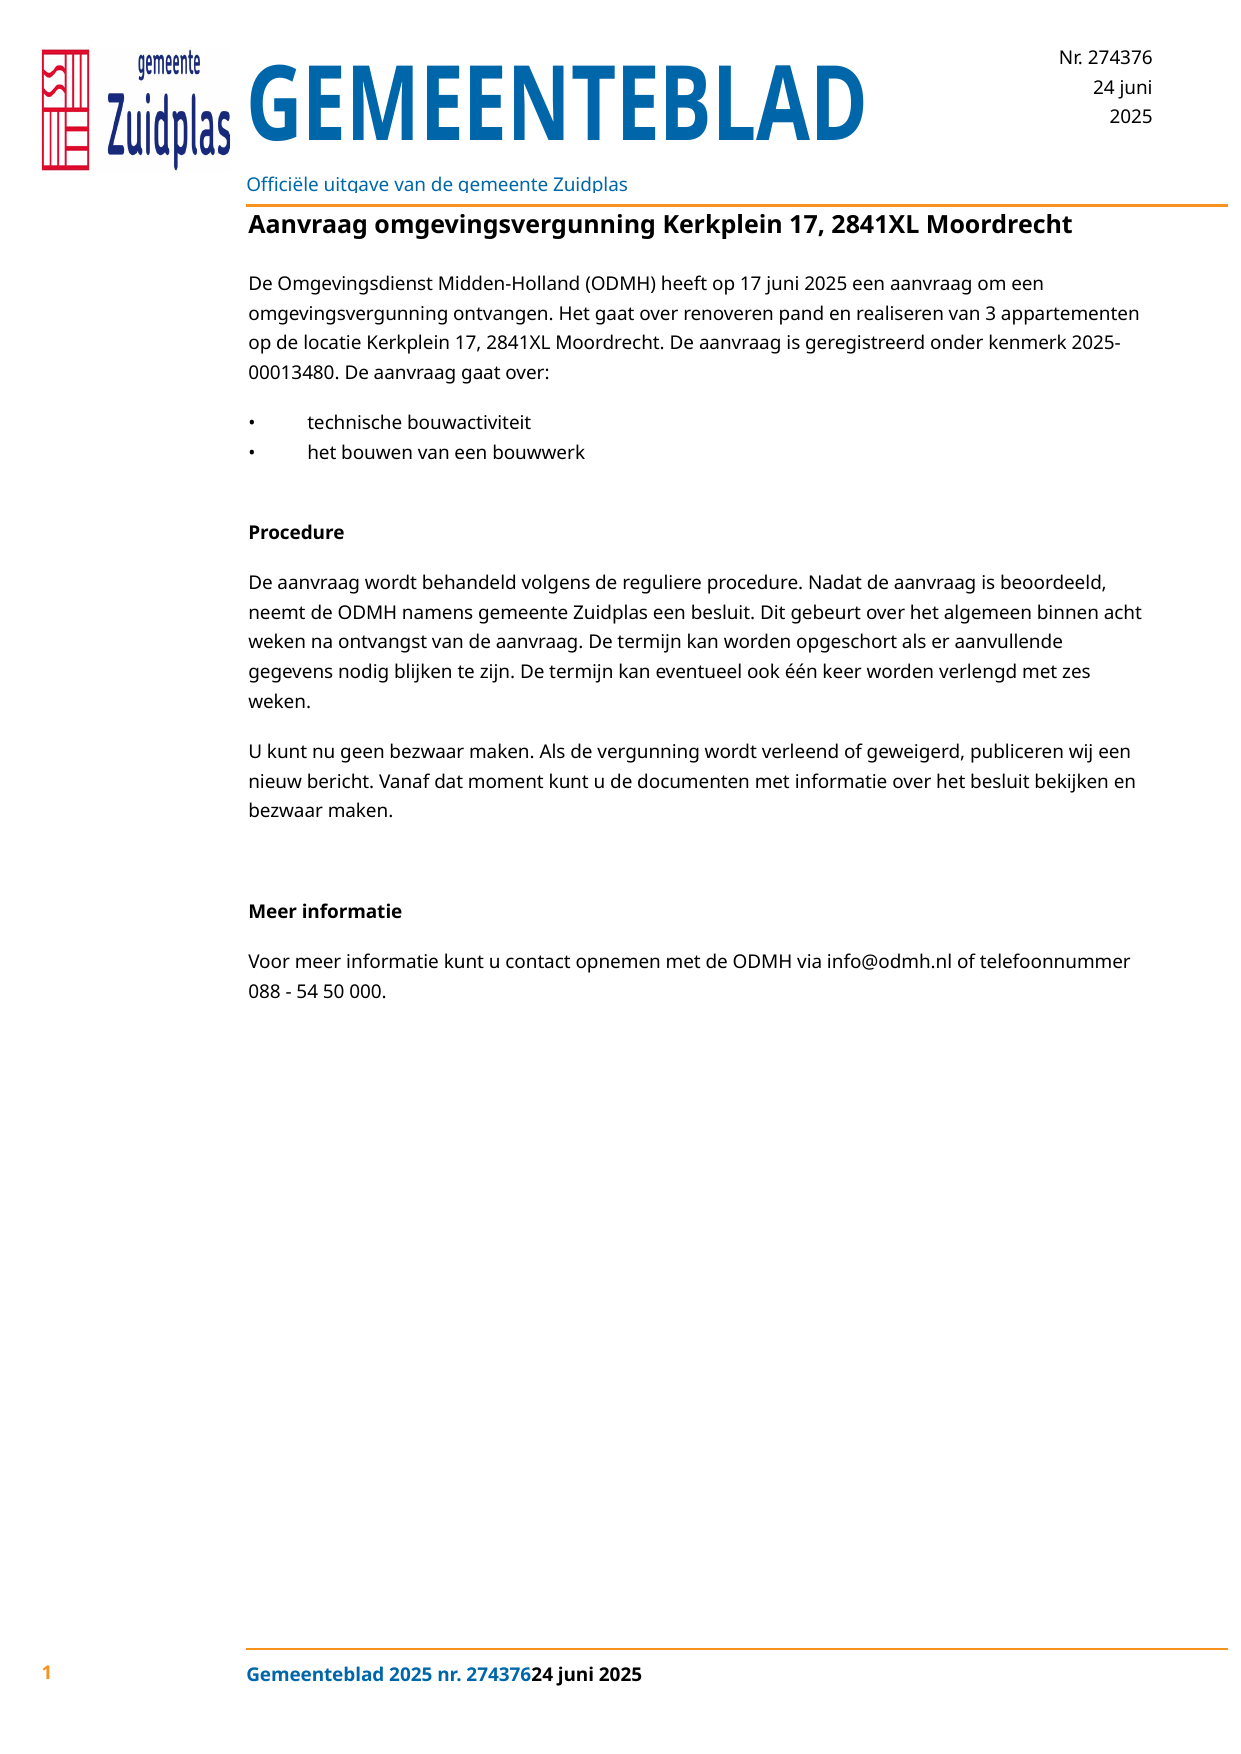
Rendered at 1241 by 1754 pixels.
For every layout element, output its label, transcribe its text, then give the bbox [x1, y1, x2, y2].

picture [41, 47, 231, 172]
text Procedure [248, 519, 1152, 545]
text De Omgevingsdienst Midden-Holland (ODMH) heeft op 17 juni 2025 een aanvraag om een omgevingsvergunning ontvangen. Het gaat over renoveren pand en realiseren van 3 appartementen op de locatie Kerkplein 17, 2841XL Moordrecht. De aanvraag is geregistreerd onder kenmerk 2025-00013480. De aanvraag gaat over: [248, 270, 1152, 385]
list technische bouwactiviteit [248, 409, 1152, 435]
text U kunt nu geen bezwaar maken. Als de vergunning wordt verleend of geweigerd, publiceren wij een nieuw bericht. Vanaf dat moment kunt u de documenten met informatie over het besluit bekijken en bezwaar maken. [248, 738, 1152, 823]
text De aanvraag wordt behandeld volgens de reguliere procedure. Nadat de aanvraag is beoordeeld, neemt de ODMH namens gemeente Zuidplas een besluit. Dit gebeurt over het algemeen binnen acht weken na ontvangst van de aanvraag. De termijn kan worden opgeschort als er aanvullende gegevens nodig blijken te zijn. De termijn kan eventueel ook één keer worden verlengd met zes weken. [248, 569, 1152, 713]
text Aanvraag omgevingsvergunning Kerkplein 17, 2841XL Moordrecht [248, 207, 1152, 241]
list het bouwen van een bouwwerk [248, 439, 1152, 465]
text Meer informatie [248, 898, 1152, 924]
text Voor meer informatie kunt u contact opnemen met de ODMH via info@odmh.nl of telefoonnummer 088 - 54 50 000. [248, 949, 1152, 1004]
